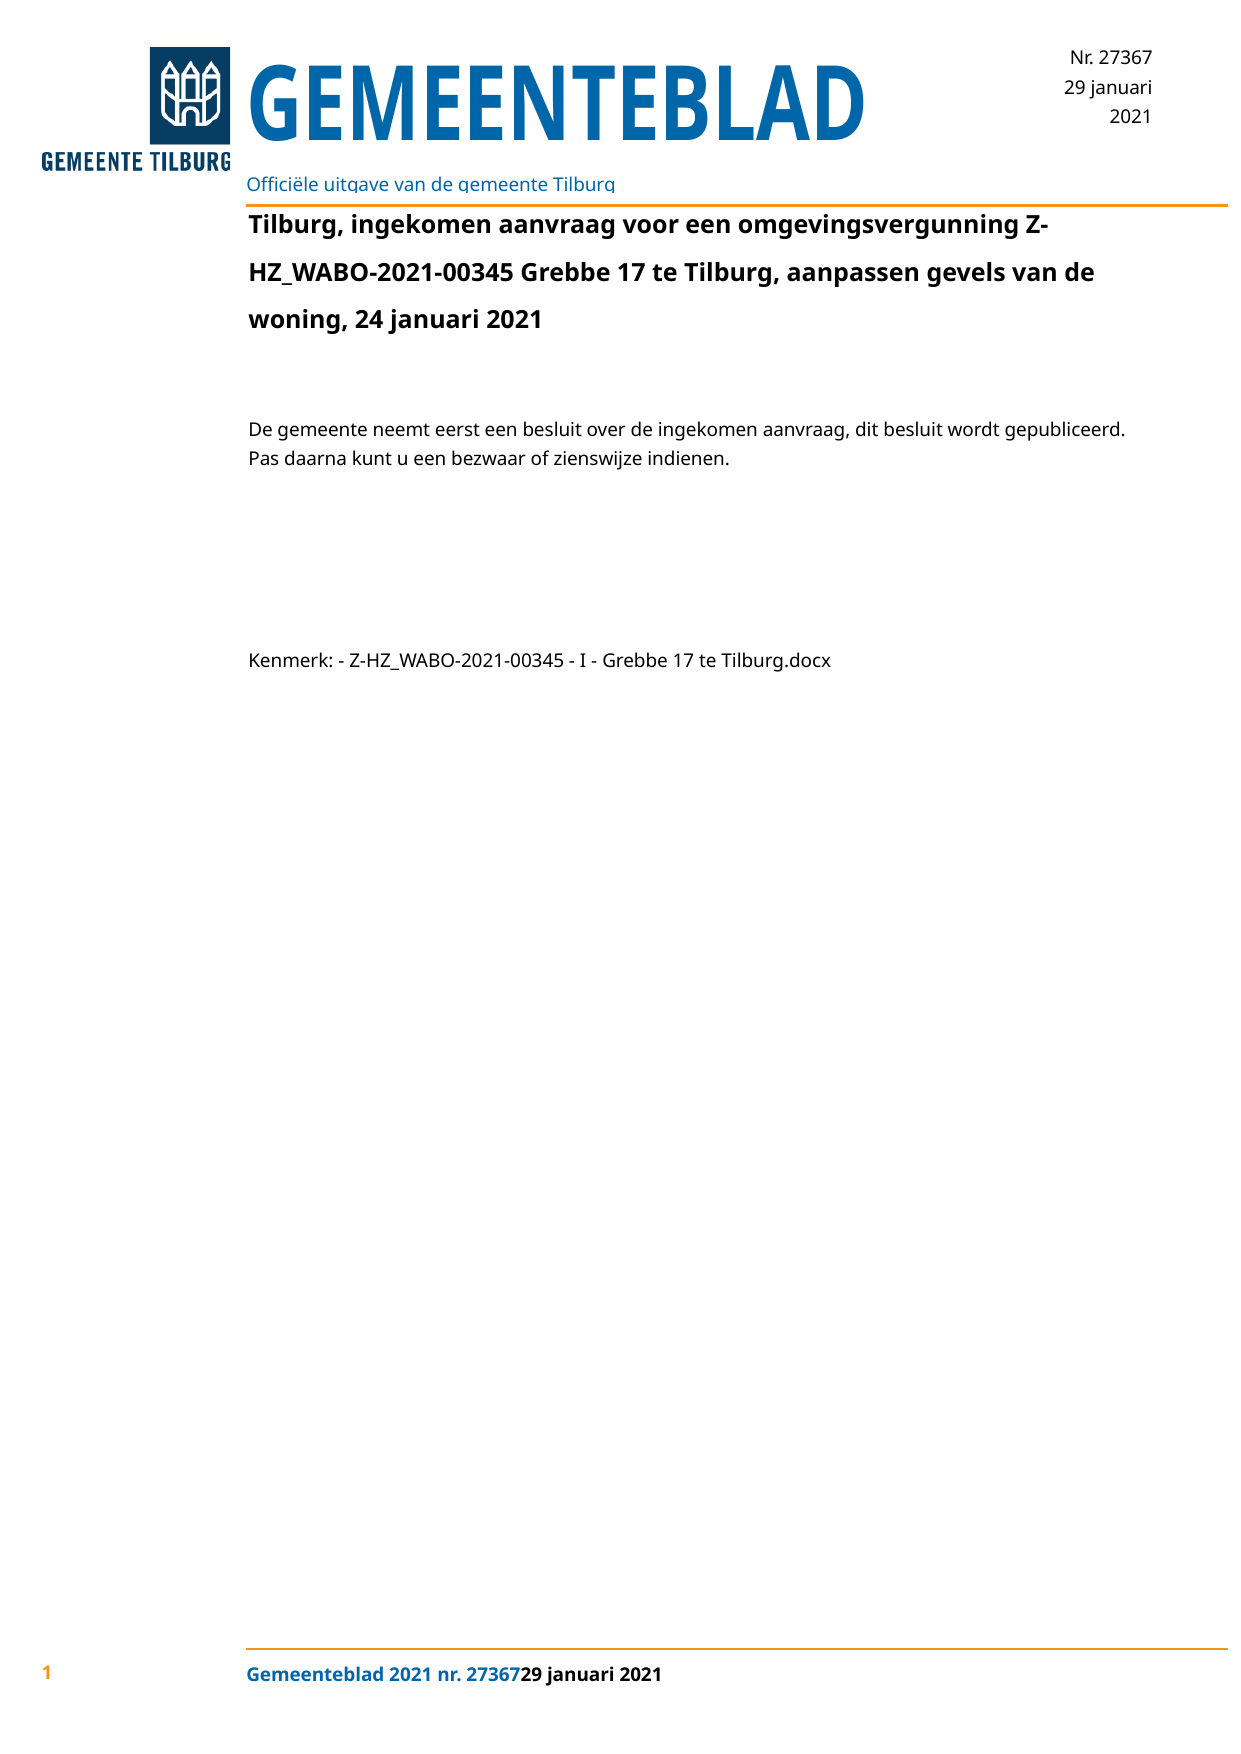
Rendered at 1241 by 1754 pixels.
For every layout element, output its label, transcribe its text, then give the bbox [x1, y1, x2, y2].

text De gemeente neemt eerst een besluit over de ingekomen aanvraag, dit besluit wordt gepubliceerd. Pas daarna kunt u een bezwaar of zienswijze indienen. [248, 416, 1152, 471]
text Kenmerk: - Z-HZ_WABO-2021-00345 - I - Grebbe 17 te Tilburg.docx [248, 647, 1152, 673]
picture [41, 47, 231, 172]
text Tilburg, ingekomen aanvraag voor een omgevingsvergunning Z-HZ_WABO-2021-00345 Grebbe 17 te Tilburg, aanpassen gevels van de woning, 24 januari 2021 [248, 207, 1152, 336]
